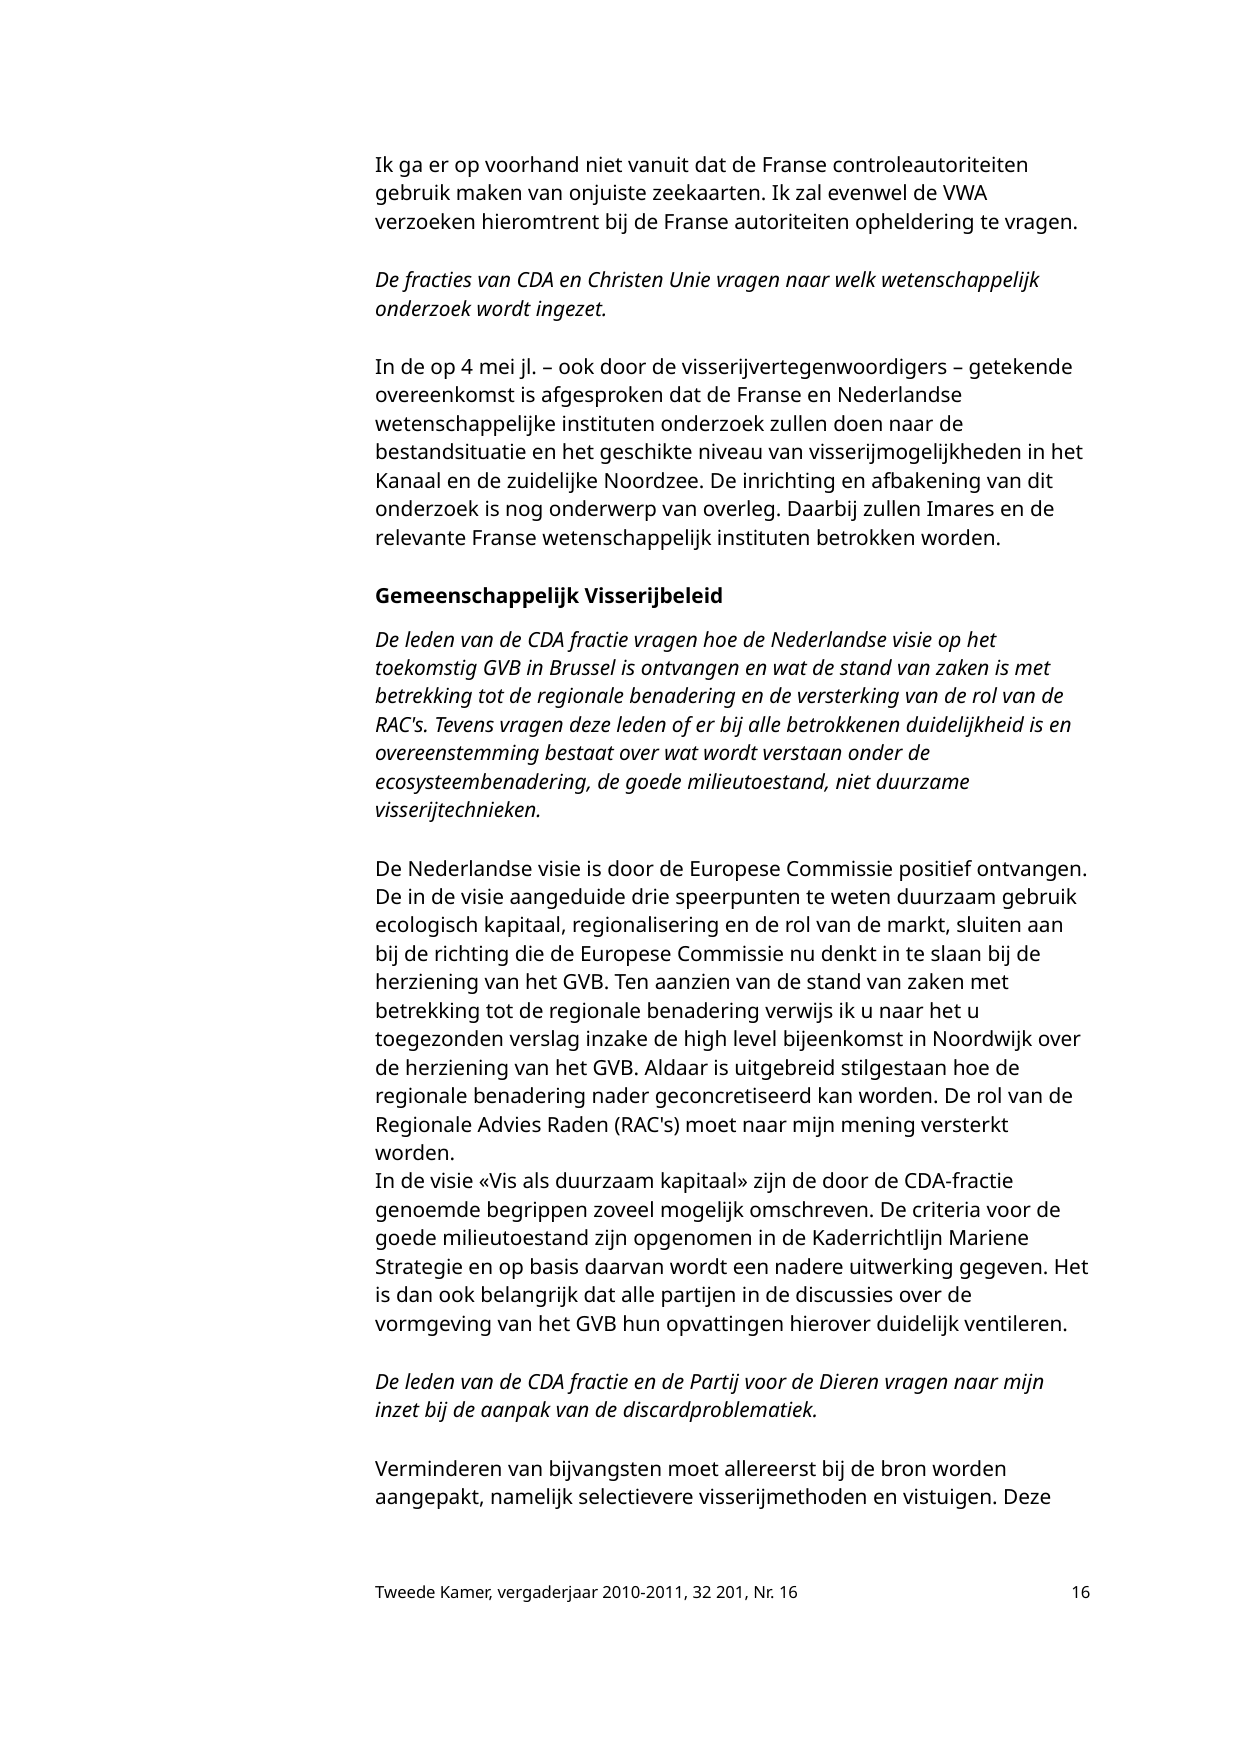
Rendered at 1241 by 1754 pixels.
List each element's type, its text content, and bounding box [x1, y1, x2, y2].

text In de visie «Vis als duurzaam kapitaal» zijn de door de CDA-fractie genoemde begrippen zoveel mogelijk omschreven. De criteria voor de goede milieutoestand zijn opgenomen in de Kaderrichtlijn Mariene Strategie en op basis daarvan wordt een nadere uitwerking gegeven. Het is dan ook belangrijk dat alle partijen in de discussies over de vormgeving van het GVB hun opvattingen hierover duidelijk ventileren. [375, 1167, 1090, 1337]
text De leden van de CDA fractie vragen hoe de Nederlandse visie op het toekomstig GVB in Brussel is ontvangen en wat de stand van zaken is met betrekking tot de regionale benadering en de versterking van de rol van de RAC's. Tevens vragen deze leden of er bij alle betrokkenen duidelijkheid is en overeenstemming bestaat over wat wordt verstaan onder de ecosysteembenadering, de goede milieutoestand, niet duurzame visserijtechnieken. [375, 625, 1090, 824]
text Verminderen van bijvangsten moet allereerst bij de bron worden aangepakt, namelijk selectievere visserijmethoden en vistuigen. Deze [375, 1454, 1090, 1511]
text De leden van de CDA fractie en de Partij voor de Dieren vragen naar mijn inzet bij de aanpak van de discardproblematiek. [375, 1367, 1090, 1424]
text De fracties van CDA en Christen Unie vragen naar welk wetenschappelijk onderzoek wordt ingezet. [375, 265, 1090, 322]
text Ik ga er op voorhand niet vanuit dat de Franse controleautoriteiten gebruik maken van onjuiste zeekaarten. Ik zal evenwel de VWA verzoeken hieromtrent bij de Franse autoriteiten opheldering te vragen. [375, 150, 1090, 235]
text De Nederlandse visie is door de Europese Commissie positief ontvangen. De in de visie aangeduide drie speerpunten te weten duurzaam gebruik ecologisch kapitaal, regionalisering en de rol van de markt, sluiten aan bij de richting die de Europese Commissie nu denkt in te slaan bij de herziening van het GVB. Ten aanzien van de stand van zaken met betrekking tot de regionale benadering verwijs ik u naar het u toegezonden verslag inzake de high level bijeenkomst in Noordwijk over de herziening van het GVB. Aldaar is uitgebreid stilgestaan hoe de regionale benadering nader geconcretiseerd kan worden. De rol van de Regionale Advies Raden (RAC's) moet naar mijn mening versterkt worden. [375, 854, 1090, 1167]
text Gemeenschappelijk Visserijbeleid [375, 581, 1090, 610]
text In de op 4 mei jl. – ook door de visserijvertegenwoordigers – getekende overeenkomst is afgesproken dat de Franse en Nederlandse wetenschappelijke instituten onderzoek zullen doen naar de bestandsituatie en het geschikte niveau van visserijmogelijkheden in het Kanaal en de zuidelijke Noordzee. De inrichting en afbakening van dit onderzoek is nog onderwerp van overleg. Daarbij zullen Imares en de relevante Franse wetenschappelijk instituten betrokken worden. [375, 352, 1090, 551]
